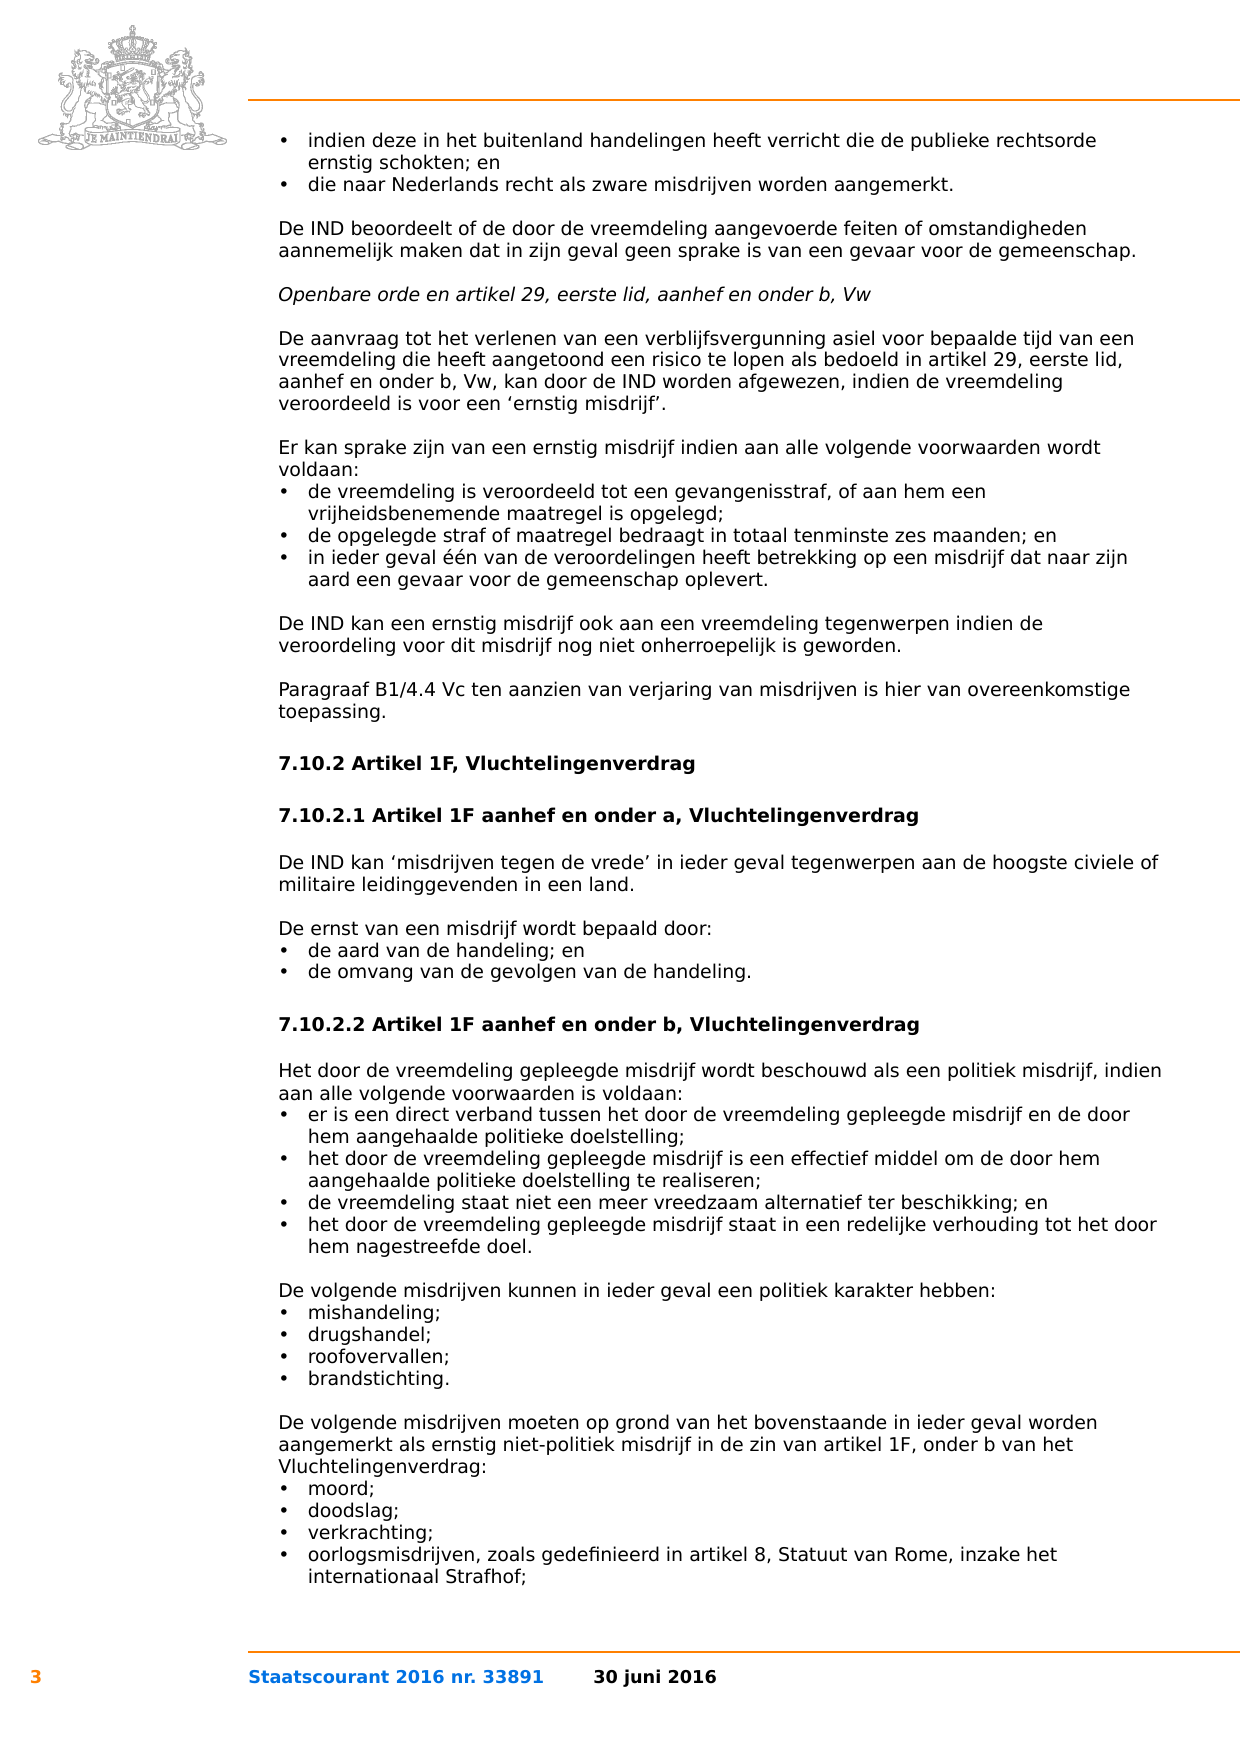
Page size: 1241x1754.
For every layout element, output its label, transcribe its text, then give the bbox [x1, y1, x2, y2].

text De volgende misdrijven moeten op grond van het bovenstaande in ieder geval worden aangemerkt als ernstig niet-politiek misdrijf in de zin van artikel 1F, onder b van het Vluchtelingenverdrag: [278, 1412, 1163, 1478]
text Het door de vreemdeling gepleegde misdrijf wordt beschouwd als een politiek misdrijf, indien aan alle volgende voorwaarden is voldaan: [278, 1060, 1163, 1104]
text • het door de vreemdeling gepleegde misdrijf is een effectief middel om de door hem aangehaalde politieke doelstelling te realiseren; [278, 1148, 1163, 1192]
text • de vreemdeling is veroordeeld tot een gevangenisstraf, of aan hem een vrijheidsbenemende maatregel is opgelegd; [278, 481, 1163, 525]
subtitle 7.10.2 Artikel 1F, Vluchtelingenverdrag [278, 753, 1163, 775]
text De volgende misdrijven kunnen in ieder geval een politiek karakter hebben: [278, 1280, 1163, 1302]
text • drugshandel; [278, 1324, 1163, 1346]
text • de opgelegde straf of maatregel bedraagt in totaal tenminste zes maanden; en [278, 525, 1163, 547]
text De IND kan een ernstig misdrijf ook aan een vreemdeling tegenwerpen indien de veroordeling voor dit misdrijf nog niet onherroepelijk is geworden. [278, 613, 1163, 657]
text Paragraaf B1/4.4 Vc ten aanzien van verjaring van misdrijven is hier van overeenkomstige toepassing. [278, 679, 1163, 723]
text • doodslag; [278, 1500, 1163, 1522]
text • het door de vreemdeling gepleegde misdrijf staat in een redelijke verhouding tot het door hem nagestreefde doel. [278, 1214, 1163, 1258]
text • roofovervallen; [278, 1346, 1163, 1368]
text • moord; [278, 1478, 1163, 1500]
subtitle Openbare orde en artikel 29, eerste lid, aanhef en onder b, Vw [278, 283, 1163, 306]
text • er is een direct verband tussen het door de vreemdeling gepleegde misdrijf en de door hem aangehaalde politieke doelstelling; [278, 1104, 1163, 1148]
text • brandstichting. [278, 1368, 1163, 1390]
text • in ieder geval één van de veroordelingen heeft betrekking op een misdrijf dat naar zijn aard een gevaar voor de gemeenschap oplevert. [278, 547, 1163, 591]
text Er kan sprake zijn van een ernstig misdrijf indien aan alle volgende voorwaarden wordt voldaan: [278, 437, 1163, 481]
text De aanvraag tot het verlenen van een verblijfsvergunning asiel voor bepaalde tijd van een vreemdeling die heeft aangetoond een risico te lopen als bedoeld in artikel 29, eerste lid, aanhef en onder b, Vw, kan door de IND worden afgewezen, indien de vreemdeling veroordeeld is voor een ‘ernstig misdrijf’. [278, 327, 1163, 415]
text • indien deze in het buitenland handelingen heeft verricht die de publieke rechtsorde ernstig schokten; en [278, 130, 1163, 174]
subtitle 7.10.2.2 Artikel 1F aanhef en onder b, Vluchtelingenverdrag [278, 1013, 1163, 1035]
text De ernst van een misdrijf wordt bepaald door: [278, 917, 1163, 939]
text De IND beoordeelt of de door de vreemdeling aangevoerde feiten of omstandigheden aannemelijk maken dat in zijn geval geen sprake is van een gevaar voor de gemeenschap. [278, 218, 1163, 262]
text • de aard van de handeling; en [278, 939, 1163, 961]
text • oorlogsmisdrijven, zoals gedefinieerd in artikel 8, Statuut van Rome, inzake het internationaal Strafhof; [278, 1544, 1163, 1588]
text De IND kan ‘misdrijven tegen de vrede’ in ieder geval tegenwerpen aan de hoogste civiele of militaire leidinggevenden in een land. [278, 852, 1163, 896]
text • mishandeling; [278, 1302, 1163, 1324]
subtitle 7.10.2.1 Artikel 1F aanhef en onder a, Vluchtelingenverdrag [278, 805, 1163, 827]
picture [38, 25, 227, 150]
text • die naar Nederlands recht als zware misdrijven worden aangemerkt. [278, 174, 1163, 196]
text • de omvang van de gevolgen van de handeling. [278, 961, 1163, 983]
text • verkrachting; [278, 1522, 1163, 1544]
text • de vreemdeling staat niet een meer vreedzaam alternatief ter beschikking; en [278, 1192, 1163, 1214]
